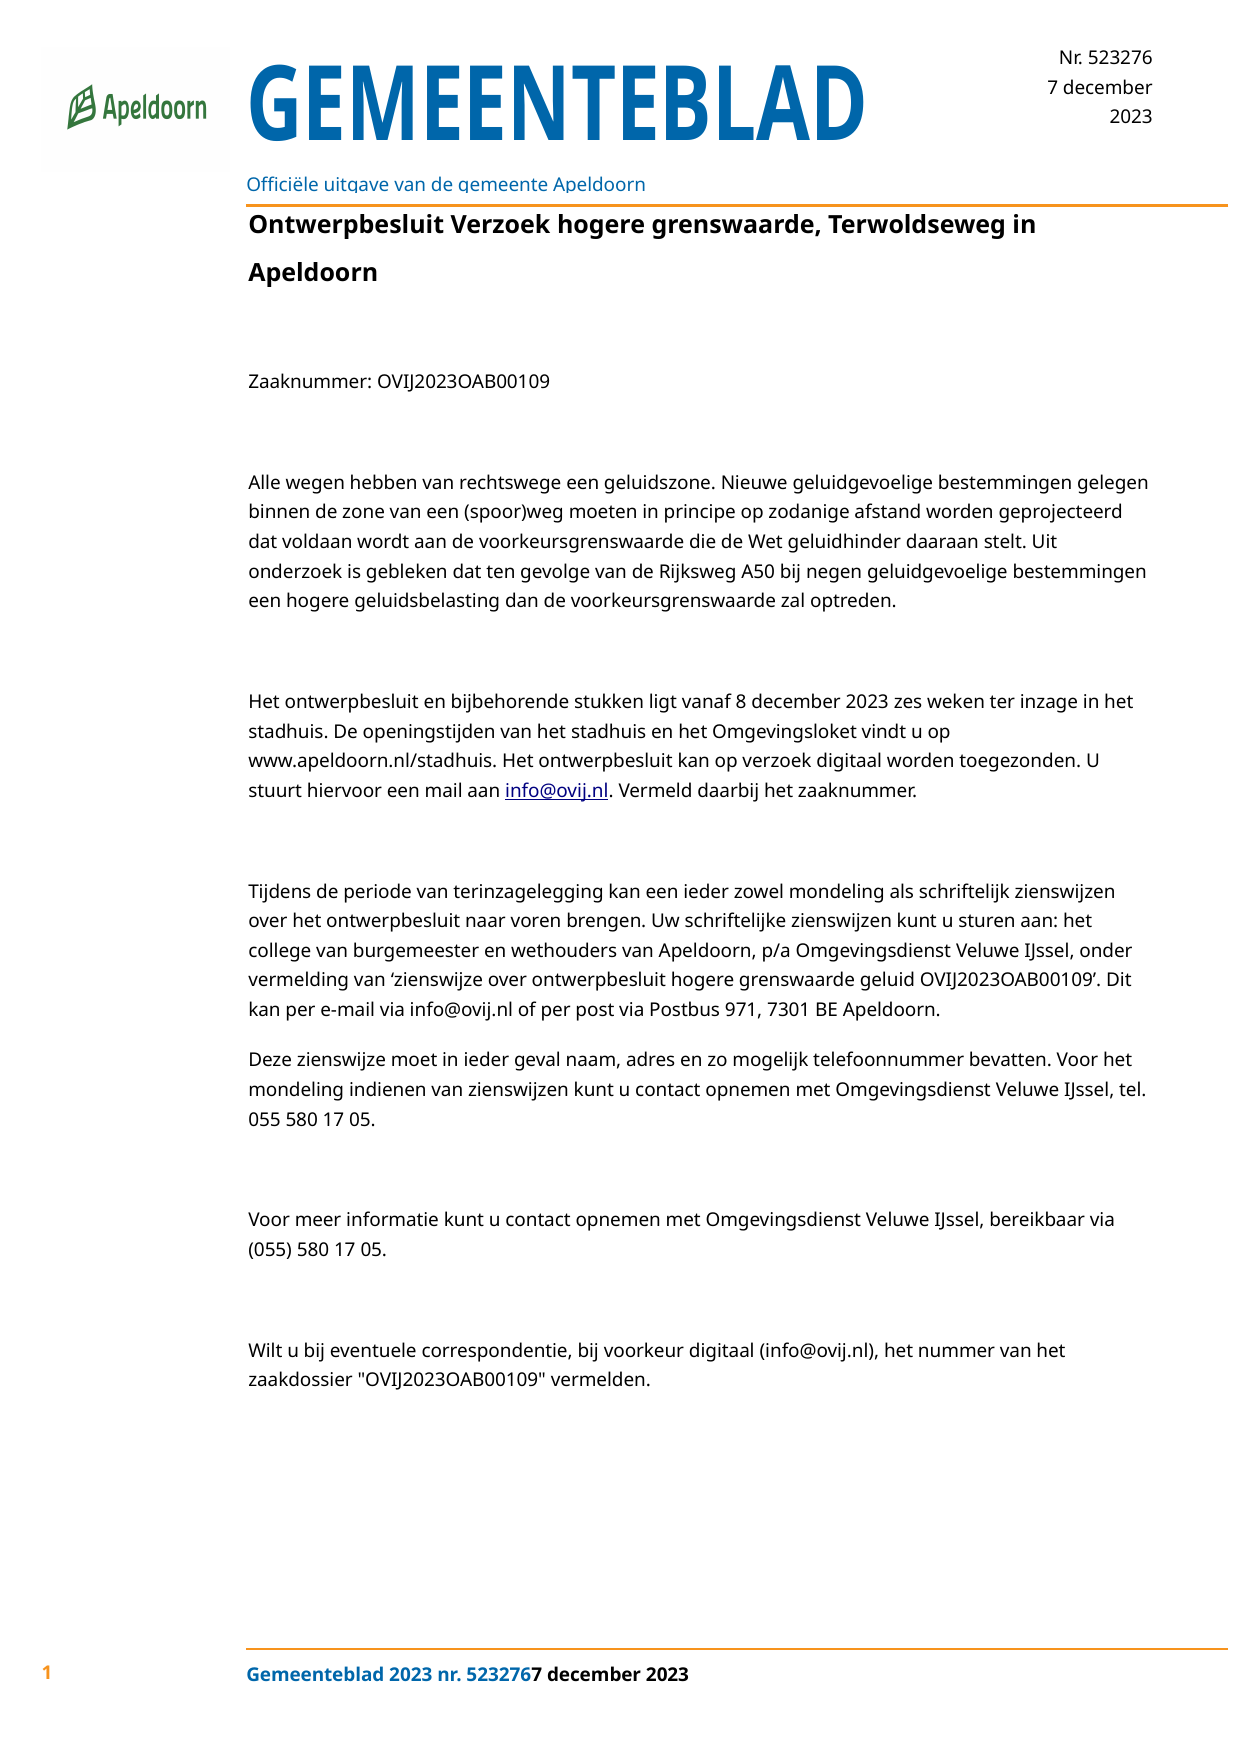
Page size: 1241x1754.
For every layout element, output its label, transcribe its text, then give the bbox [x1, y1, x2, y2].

text Alle wegen hebben van rechtswege een geluidszone. Nieuwe geluidgevoelige bestemmingen gelegen binnen de zone van een (spoor)weg moeten in principe op zodanige afstand worden geprojecteerd dat voldaan wordt aan de voorkeursgrenswaarde die de Wet geluidhinder daaraan stelt. Uit onderzoek is gebleken dat ten gevolge van de Rijksweg A50 bij negen geluidgevoelige bestemmingen een hogere geluidsbelasting dan de voorkeursgrenswaarde zal optreden. [248, 469, 1152, 613]
text Voor meer informatie kunt u contact opnemen met Omgevingsdienst Veluwe IJssel, bereikbaar via (055) 580 17 05. [248, 1207, 1152, 1262]
text Ontwerpbesluit Verzoek hogere grenswaarde, Terwoldseweg in Apeldoorn [248, 207, 1152, 288]
text Wilt u bij eventuele correspondentie, bij voorkeur digitaal (info@ovij.nl), het nummer van het zaakdossier "OVIJ2023OAB00109" vermelden. [248, 1337, 1152, 1392]
text Zaaknummer: OVIJ2023OAB00109 [248, 368, 1152, 394]
text Het ontwerpbesluit en bijbehorende stukken ligt vanaf 8 december 2023 zes weken ter inzage in het stadhuis. De openingstijden van het stadhuis en het Omgevingsloket vindt u op www.apeldoorn.nl/stadhuis. Het ontwerpbesluit kan op verzoek digitaal worden toegezonden. U stuurt hiervoor een mail aan info@ovij.nl. Vermeld daarbij het zaaknummer. [248, 688, 1152, 803]
text Deze zienswijze moet in ieder geval naam, adres en zo mogelijk telefoonnummer bevatten. Voor het mondeling indienen van zienswijzen kunt u contact opnemen met Omgevingsdienst Veluwe IJssel, tel. 055 580 17 05. [248, 1047, 1152, 1132]
picture [41, 47, 231, 172]
text Tijdens de periode van terinzagelegging kan een ieder zowel mondeling als schriftelijk zienswijzen over het ontwerpbesluit naar voren brengen. Uw schriftelijke zienswijzen kunt u sturen aan: het college van burgemeester en wethouders van Apeldoorn, p/a Omgevingsdienst Veluwe IJssel, onder vermelding van ‘zienswijze over ontwerpbesluit hogere grenswaarde geluid OVIJ2023OAB00109’. Dit kan per e-mail via info@ovij.nl of per post via Postbus 971, 7301 BE Apeldoorn. [248, 878, 1152, 1022]
